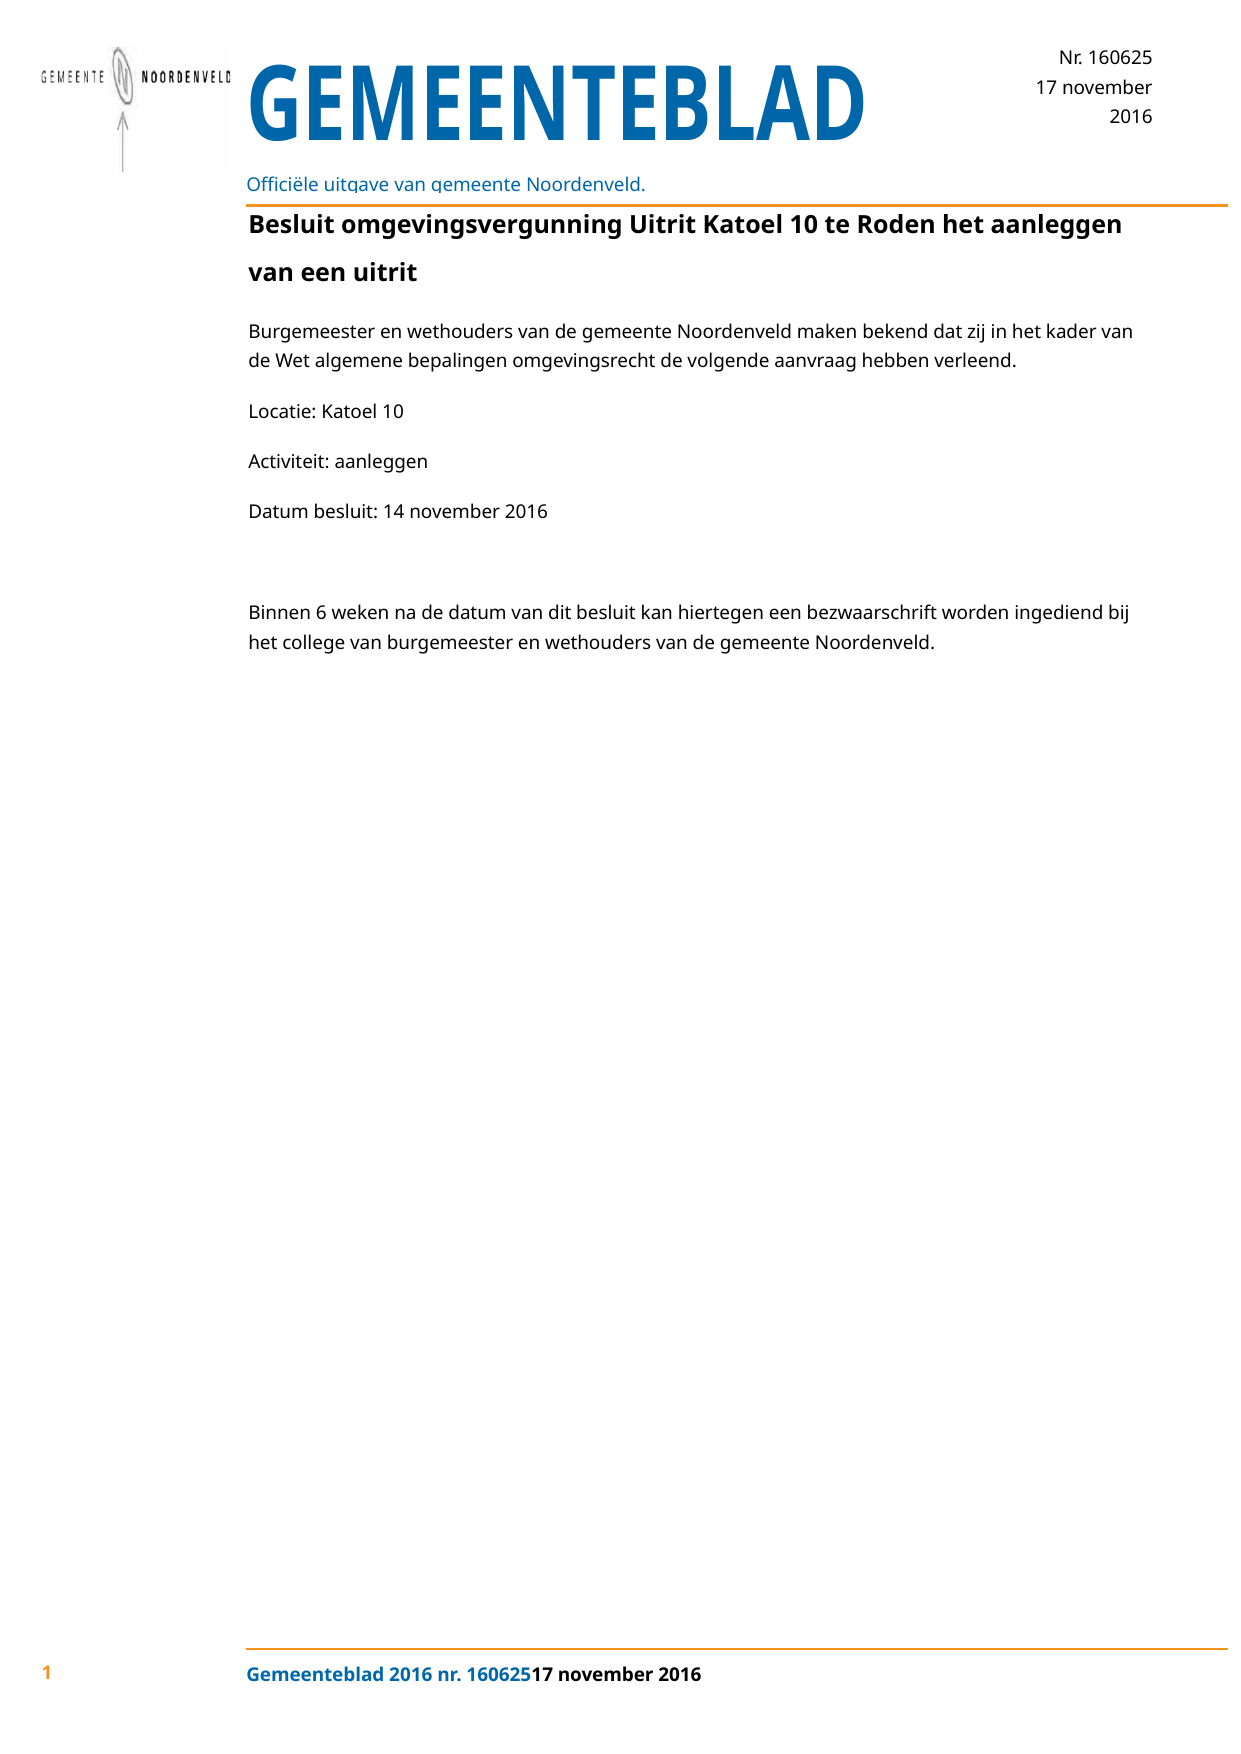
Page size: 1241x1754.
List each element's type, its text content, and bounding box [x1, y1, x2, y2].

text Locatie: Katoel 10 [248, 398, 1152, 424]
text Activiteit: aanleggen [248, 448, 1152, 474]
text Besluit omgevingsvergunning Uitrit Katoel 10 te Roden het aanleggen van een uitrit [248, 207, 1152, 288]
picture [41, 47, 231, 172]
text Burgemeester en wethouders van de gemeente Noordenveld maken bekend dat zij in het kader van de Wet algemene bepalingen omgevingsrecht de volgende aanvraag hebben verleend. [248, 318, 1152, 373]
text Binnen 6 weken na de datum van dit besluit kan hiertegen een bezwaarschrift worden ingediend bij het college van burgemeester en wethouders van de gemeente Noordenveld. [248, 599, 1152, 655]
text Datum besluit: 14 november 2016 [248, 499, 1152, 524]
